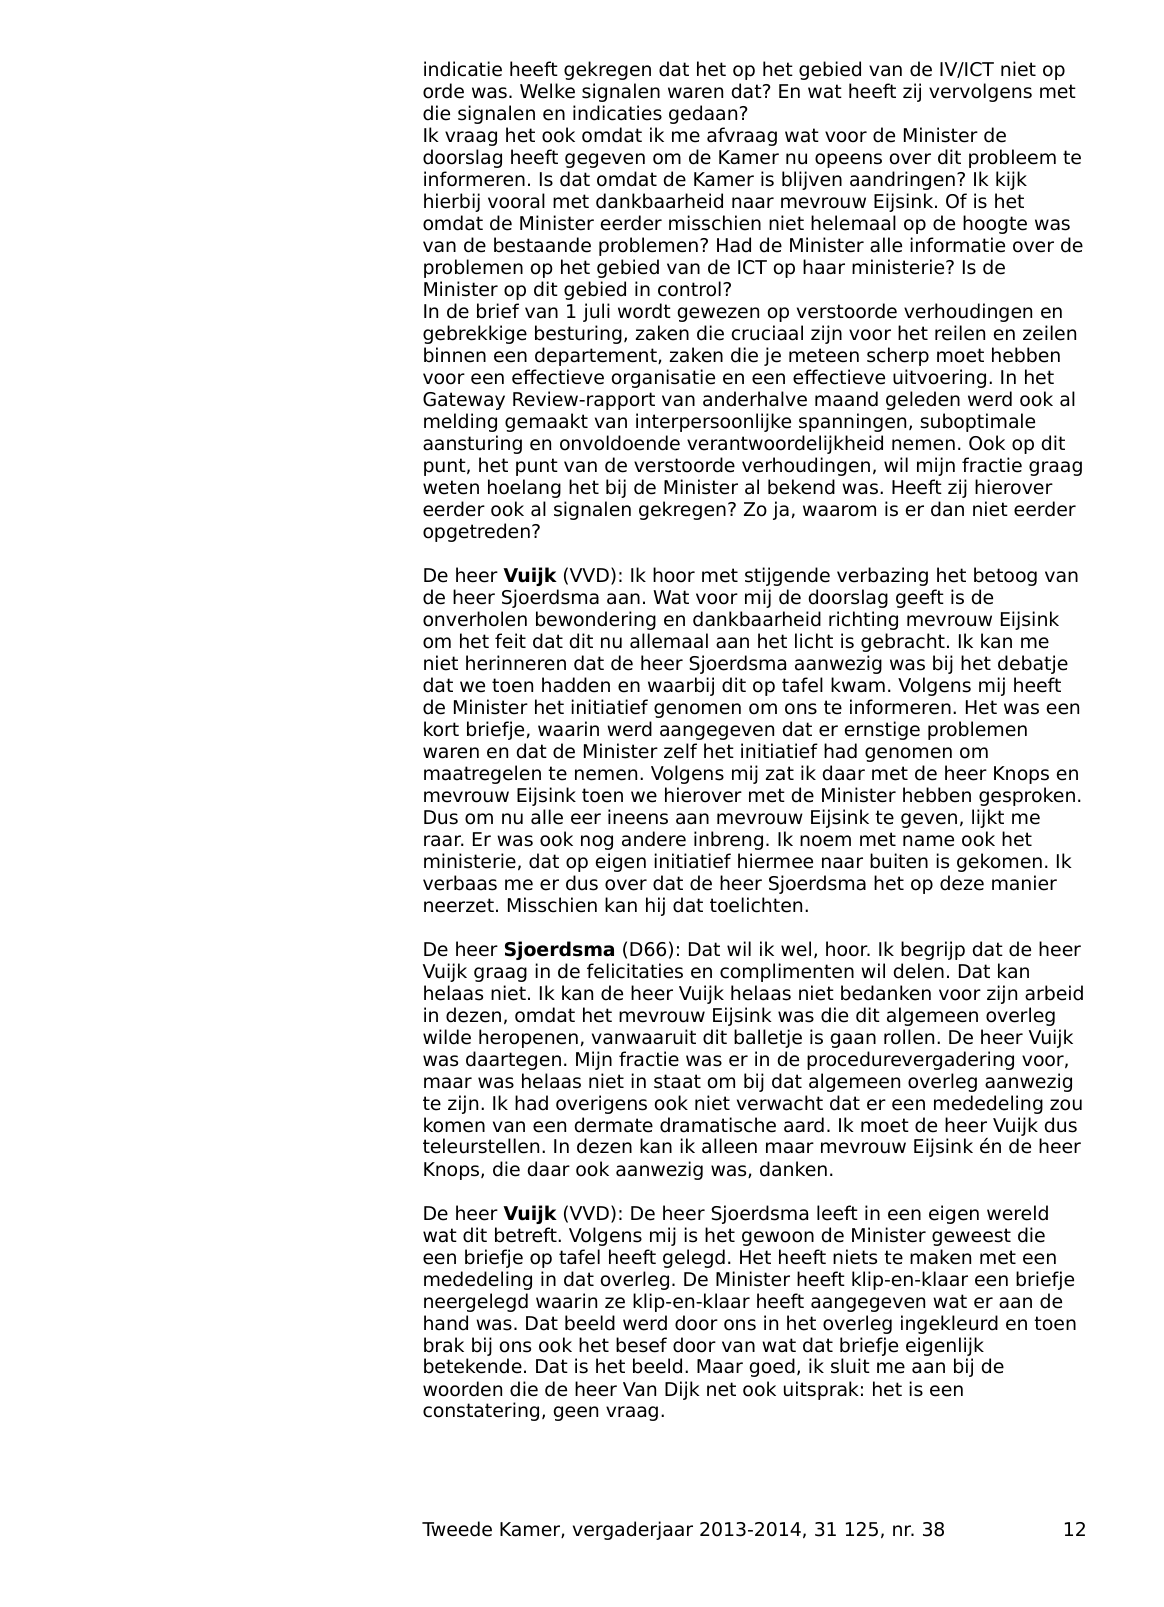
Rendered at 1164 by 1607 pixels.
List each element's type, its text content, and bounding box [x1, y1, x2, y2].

text De heer Sjoerdsma (D66): Dat wil ik wel, hoor. Ik begrijp dat de heer Vuijk graag in de felicitaties en complimenten wil delen. Dat kan helaas niet. Ik kan de heer Vuijk helaas niet bedanken voor zijn arbeid in dezen, omdat het mevrouw Eijsink was die dit algemeen overleg wilde heropenen, vanwaaruit dit balletje is gaan rollen. De heer Vuijk was daartegen. Mijn fractie was er in de procedurevergadering voor, maar was helaas niet in staat om bij dat algemeen overleg aanwezig te zijn. Ik had overigens ook niet verwacht dat er een mededeling zou komen van een dermate dramatische aard. Ik moet de heer Vuijk dus teleurstellen. In dezen kan ik alleen maar mevrouw Eijsink én de heer Knops, die daar ook aanwezig was, danken. [422, 939, 1087, 1180]
text indicatie heeft gekregen dat het op het gebied van de IV/ICT niet op orde was. Welke signalen waren dat? En wat heeft zij vervolgens met die signalen en indicaties gedaan? [422, 59, 1087, 125]
text De heer Vuijk (VVD): De heer Sjoerdsma leeft in een eigen wereld wat dit betreft. Volgens mij is het gewoon de Minister geweest die een briefje op tafel heeft gelegd. Het heeft niets te maken met een mededeling in dat overleg. De Minister heeft klip-en-klaar een briefje neergelegd waarin ze klip-en-klaar heeft aangegeven wat er aan de hand was. Dat beeld werd door ons in het overleg ingekleurd en toen brak bij ons ook het besef door van wat dat briefje eigenlijk betekende. Dat is het beeld. Maar goed, ik sluit me aan bij de woorden die de heer Van Dijk net ook uitsprak: het is een constatering, geen vraag. [422, 1203, 1087, 1422]
text In de brief van 1 juli wordt gewezen op verstoorde verhoudingen en gebrekkige besturing, zaken die cruciaal zijn voor het reilen en zeilen binnen een departement, zaken die je meteen scherp moet hebben voor een effectieve organisatie en een effectieve uitvoering. In het Gateway Review-rapport van anderhalve maand geleden werd ook al melding gemaakt van interpersoonlijke spanningen, suboptimale aansturing en onvoldoende verantwoordelijkheid nemen. Ook op dit punt, het punt van de verstoorde verhoudingen, wil mijn fractie graag weten hoelang het bij de Minister al bekend was. Heeft zij hierover eerder ook al signalen gekregen? Zo ja, waarom is er dan niet eerder opgetreden? [422, 301, 1087, 543]
text Ik vraag het ook omdat ik me afvraag wat voor de Minister de doorslag heeft gegeven om de Kamer nu opeens over dit probleem te informeren. Is dat omdat de Kamer is blijven aandringen? Ik kijk hierbij vooral met dankbaarheid naar mevrouw Eijsink. Of is het omdat de Minister eerder misschien niet helemaal op de hoogte was van de bestaande problemen? Had de Minister alle informatie over de problemen op het gebied van de ICT op haar ministerie? Is de Minister op dit gebied in control? [422, 125, 1087, 301]
text De heer Vuijk (VVD): Ik hoor met stijgende verbazing het betoog van de heer Sjoerdsma aan. Wat voor mij de doorslag geeft is de onverholen bewondering en dankbaarheid richting mevrouw Eijsink om het feit dat dit nu allemaal aan het licht is gebracht. Ik kan me niet herinneren dat de heer Sjoerdsma aanwezig was bij het debatje dat we toen hadden en waarbij dit op tafel kwam. Volgens mij heeft de Minister het initiatief genomen om ons te informeren. Het was een kort briefje, waarin werd aangegeven dat er ernstige problemen waren en dat de Minister zelf het initiatief had genomen om maatregelen te nemen. Volgens mij zat ik daar met de heer Knops en mevrouw Eijsink toen we hierover met de Minister hebben gesproken. Dus om nu alle eer ineens aan mevrouw Eijsink te geven, lijkt me raar. Er was ook nog andere inbreng. Ik noem met name ook het ministerie, dat op eigen initiatief hiermee naar buiten is gekomen. Ik verbaas me er dus over dat de heer Sjoerdsma het op deze manier neerzet. Misschien kan hij dat toelichten. [422, 565, 1087, 916]
